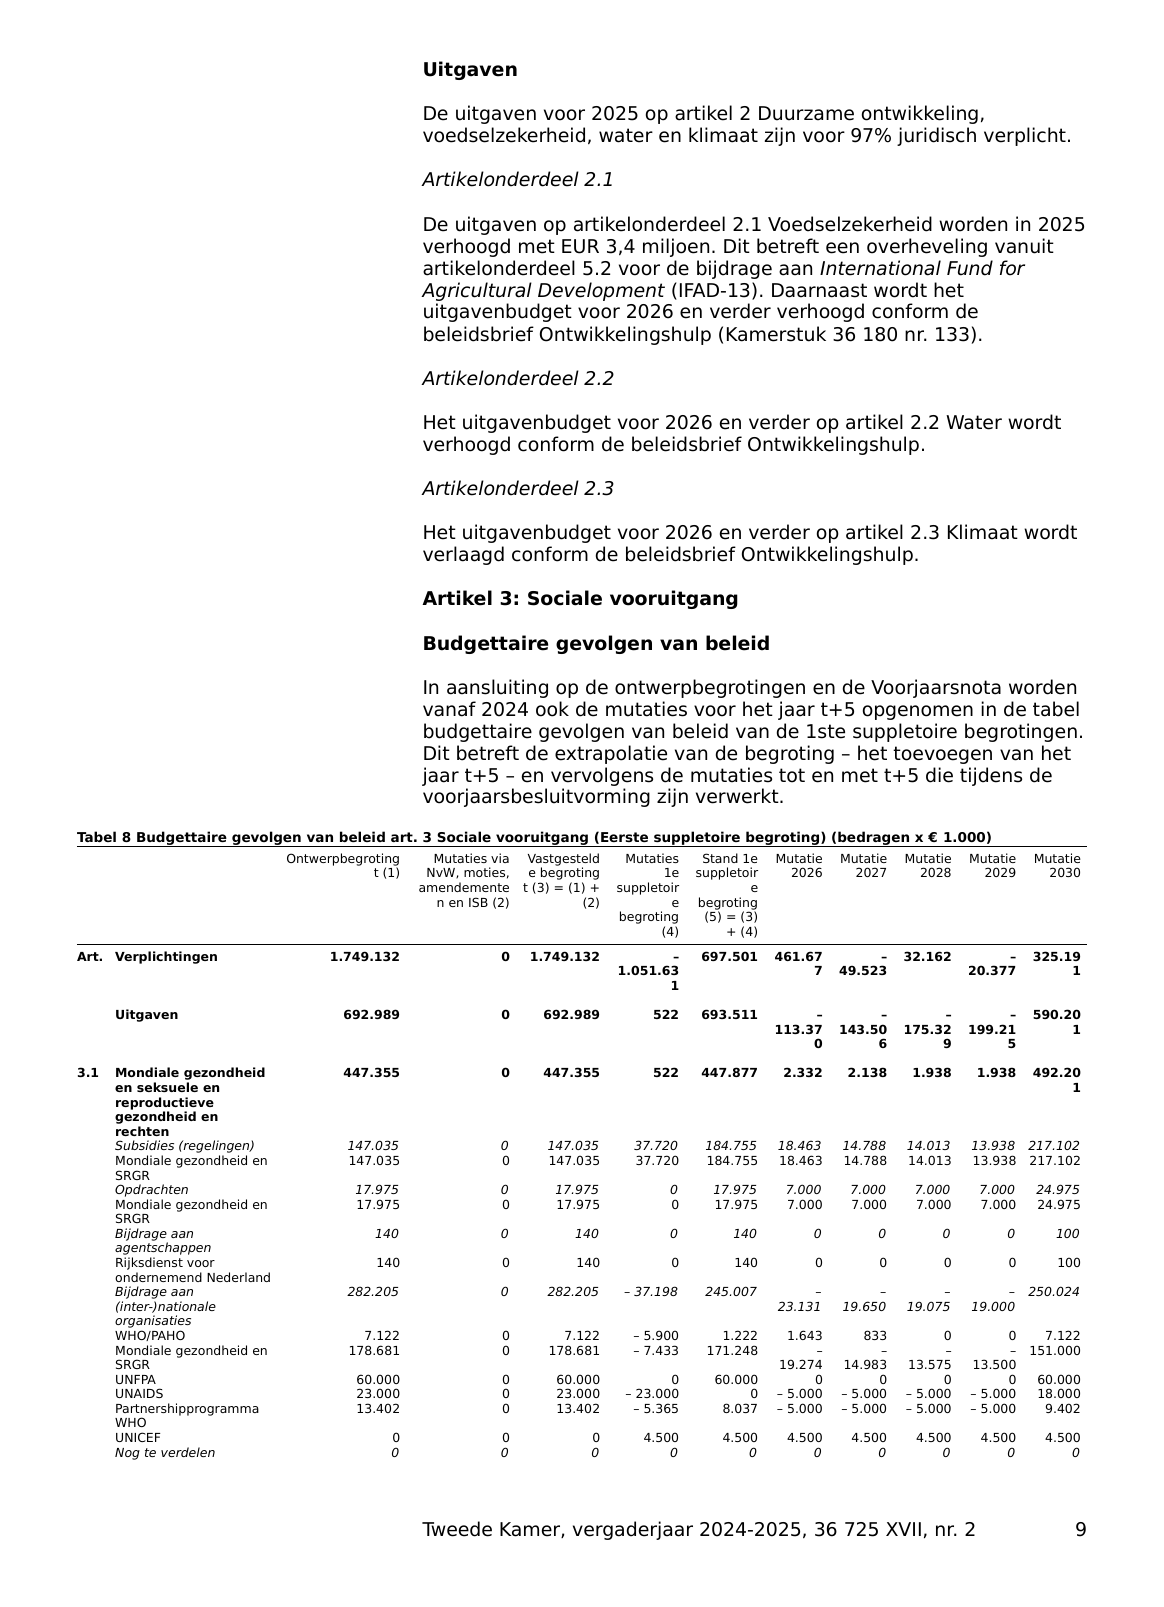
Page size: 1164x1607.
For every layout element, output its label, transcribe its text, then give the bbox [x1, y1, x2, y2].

table_cell [109, 847, 280, 944]
table_cell 7.000 [764, 1198, 828, 1227]
table_cell 147.035 [280, 1154, 406, 1183]
table_cell 0 [406, 1256, 516, 1285]
table_cell 7.000 [829, 1183, 893, 1198]
table_cell 492.201 [1022, 1066, 1087, 1139]
table_cell – 113.370 [764, 1008, 828, 1052]
table_cell Bijdrage aan (inter-)nationale organisaties [109, 1285, 280, 1329]
table_cell [77, 1183, 109, 1198]
table_cell – 23.131 [764, 1285, 828, 1329]
subtitle Budgettaire gevolgen van beleid [422, 632, 1087, 654]
table_cell [77, 1154, 109, 1183]
table_cell – 19.000 [958, 1285, 1022, 1329]
table_cell 4.500 [1022, 1431, 1087, 1446]
subtitle Artikel 3: Sociale vooruitgang [422, 588, 1087, 610]
table_cell 17.975 [280, 1183, 406, 1198]
subtitle Artikelonderdeel 2.2 [422, 368, 1087, 389]
table_cell 0 [406, 1446, 516, 1460]
table_cell 17.975 [516, 1183, 606, 1198]
table_cell 140 [280, 1256, 406, 1285]
table_cell 8.037 [685, 1402, 764, 1431]
table_header Tabel 8 Budgettaire gevolgen van beleid art. 3 Sociale vooruitgang (Eerste suppletoire begroting) (bedragen x € 1.000) [77, 830, 1087, 846]
table_cell – 5.000 [958, 1387, 1022, 1402]
table_cell 14.788 [829, 1139, 893, 1154]
table_cell 0 [764, 1256, 828, 1285]
table_cell – 199.215 [958, 1008, 1022, 1052]
table_cell 171.248 [685, 1344, 764, 1373]
table_cell – 19.075 [893, 1285, 957, 1329]
table_cell 522 [606, 1066, 685, 1139]
table_cell 17.975 [280, 1198, 406, 1227]
table_cell 60.000 [1022, 1373, 1087, 1387]
table_cell [406, 994, 516, 1008]
table_cell [77, 1329, 109, 1343]
table_cell 0 [958, 1256, 1022, 1285]
table_cell 7.000 [764, 1183, 828, 1198]
table_cell – 5.000 [764, 1387, 828, 1402]
table_cell 0 [406, 1285, 516, 1329]
table_cell [606, 994, 685, 1008]
table_cell 7.122 [516, 1329, 606, 1343]
table_cell 0 [406, 945, 516, 993]
table_cell [77, 1373, 109, 1387]
table_cell Mutatie 2027 [829, 847, 893, 944]
table_cell – 5.900 [606, 1329, 685, 1343]
table_cell 23.000 [516, 1387, 606, 1402]
table_cell Partnershipprogramma WHO [109, 1402, 280, 1431]
table_cell Mutatie 2029 [958, 847, 1022, 944]
table_cell [77, 1285, 109, 1329]
table_cell [893, 994, 957, 1008]
table_cell 590.201 [1022, 1008, 1087, 1052]
table_cell WHO/PAHO [109, 1329, 280, 1343]
table_cell 7.122 [1022, 1329, 1087, 1343]
table_cell 447.355 [516, 1066, 606, 1139]
table_cell 325.191 [1022, 945, 1087, 993]
table_cell 60.000 [685, 1373, 764, 1387]
table_cell 0 [829, 1256, 893, 1285]
table_cell 7.000 [893, 1198, 957, 1227]
table_cell 147.035 [280, 1139, 406, 1154]
table_cell 178.681 [516, 1344, 606, 1373]
table_cell Mutatie 2028 [893, 847, 957, 944]
table_cell 0 [958, 1329, 1022, 1343]
table_cell 7.122 [280, 1329, 406, 1343]
text Het uitgavenbudget voor 2026 en verder op artikel 2.3 Klimaat wordt verlaagd conform de beleidsbrief Ontwikkelingshulp. [422, 522, 1087, 566]
table_cell 522 [606, 1008, 685, 1052]
table_cell – 19.650 [829, 1285, 893, 1329]
table_cell 461.677 [764, 945, 828, 993]
table_cell 4.500 [829, 1431, 893, 1446]
text In aansluiting op de ontwerpbegrotingen en de Voorjaarsnota worden vanaf 2024 ook de mutaties voor het jaar t+5 opgenomen in de tabel budgettaire gevolgen van beleid van de 1ste suppletoire begrotingen. Dit betreft de extrapolatie van de begroting – het toevoegen van het jaar t+5 – en vervolgens de mutaties tot en met t+5 die tĳdens de voorjaarsbesluitvorming zĳn verwerkt. [422, 677, 1087, 808]
table_cell 282.205 [280, 1285, 406, 1329]
table_cell – 1.051.631 [606, 945, 685, 993]
table_cell 0 [406, 1198, 516, 1227]
table_cell [109, 994, 280, 1008]
table_cell 0 [829, 1446, 893, 1460]
table_cell [829, 1052, 893, 1066]
table_cell 100 [1022, 1227, 1087, 1256]
table_cell 0 [606, 1373, 685, 1387]
table_cell [77, 994, 109, 1008]
table_cell 0 [406, 1139, 516, 1154]
table_cell 0 [606, 1446, 685, 1460]
table_cell Mondiale gezondheid en SRGR [109, 1154, 280, 1183]
table_cell 0 [406, 1402, 516, 1431]
table_cell 23.000 [280, 1387, 406, 1402]
table_cell [280, 994, 406, 1008]
table_cell 4.500 [764, 1431, 828, 1446]
table_cell [764, 994, 828, 1008]
table_cell 18.000 [1022, 1387, 1087, 1402]
table_cell [77, 1052, 109, 1066]
table_cell [77, 1227, 109, 1256]
table_cell 833 [829, 1329, 893, 1343]
table_cell Art. [77, 945, 109, 993]
subtitle Artikelonderdeel 2.1 [422, 169, 1087, 191]
table_cell 37.720 [606, 1154, 685, 1183]
table_cell 0 [406, 1329, 516, 1343]
table_cell UNAIDS [109, 1387, 280, 1402]
table_cell 100 [1022, 1256, 1087, 1285]
table_cell 2.138 [829, 1066, 893, 1139]
table_cell Uitgaven [109, 1008, 280, 1052]
table_cell 697.501 [685, 945, 764, 993]
table_cell – 5.000 [893, 1402, 957, 1431]
table_cell 0 [406, 1008, 516, 1052]
table_cell 0 [280, 1446, 406, 1460]
table_cell 7.000 [958, 1183, 1022, 1198]
table_cell 140 [516, 1227, 606, 1256]
table_cell 0 [893, 1446, 957, 1460]
table_cell [764, 1052, 828, 1066]
table_cell 4.500 [958, 1431, 1022, 1446]
table_cell [77, 1008, 109, 1052]
table_cell – 19.274 [764, 1344, 828, 1373]
table_cell – 5.365 [606, 1402, 685, 1431]
table_cell [516, 994, 606, 1008]
table_cell – 49.523 [829, 945, 893, 993]
table_cell 24.975 [1022, 1183, 1087, 1198]
table_cell 4.500 [606, 1431, 685, 1446]
table_cell 0 [829, 1373, 893, 1387]
table_cell [958, 1052, 1022, 1066]
table_cell 60.000 [280, 1373, 406, 1387]
table_cell 0 [406, 1227, 516, 1256]
table_cell Mutaties via NvW, moties, amendementen en ISB (2) [406, 847, 516, 944]
table_cell 18.463 [764, 1154, 828, 1183]
table_cell Ontwerpbegroting t (1) [280, 847, 406, 944]
table_cell UNFPA [109, 1373, 280, 1387]
table_cell – 14.983 [829, 1344, 893, 1373]
table_cell 217.102 [1022, 1154, 1087, 1183]
table_cell [77, 1387, 109, 1402]
table_cell 0 [516, 1431, 606, 1446]
table_cell [606, 1052, 685, 1066]
table_cell [280, 1052, 406, 1066]
table_cell 0 [958, 1446, 1022, 1460]
table_cell 140 [685, 1227, 764, 1256]
table_cell 13.402 [516, 1402, 606, 1431]
table_cell 17.975 [516, 1198, 606, 1227]
table_cell Stand 1e suppletoire begroting (5) = (3) + (4) [685, 847, 764, 944]
table_cell 0 [406, 1431, 516, 1446]
table_cell 0 [893, 1329, 957, 1343]
table_cell 147.035 [516, 1139, 606, 1154]
table_cell 0 [958, 1227, 1022, 1256]
table_cell 0 [1022, 1446, 1087, 1460]
table_cell 9.402 [1022, 1402, 1087, 1431]
table_cell 13.402 [280, 1402, 406, 1431]
table_cell [109, 1052, 280, 1066]
table_cell [77, 1402, 109, 1431]
table_cell 151.000 [1022, 1344, 1087, 1373]
table_cell 0 [406, 1183, 516, 1198]
table_cell [77, 1431, 109, 1446]
table_cell 0 [893, 1256, 957, 1285]
table_cell – 7.433 [606, 1344, 685, 1373]
table_cell Nog te verdelen [109, 1446, 280, 1460]
table_cell – 5.000 [893, 1387, 957, 1402]
table_cell 0 [516, 1446, 606, 1460]
table_cell 3.1 [77, 1066, 109, 1139]
table_cell 7.000 [893, 1183, 957, 1198]
table_cell 178.681 [280, 1344, 406, 1373]
table_cell [685, 994, 764, 1008]
table_cell 0 [764, 1373, 828, 1387]
table_cell 32.162 [893, 945, 957, 993]
table_cell UNICEF [109, 1431, 280, 1446]
table_cell – 143.506 [829, 1008, 893, 1052]
table_cell 250.024 [1022, 1285, 1087, 1329]
table_cell – 20.377 [958, 945, 1022, 993]
table_cell 140 [685, 1256, 764, 1285]
table_cell Rijksdienst voor ondernemend Nederland [109, 1256, 280, 1285]
table_cell 0 [406, 1387, 516, 1402]
table_cell [77, 1198, 109, 1227]
table_cell 0 [685, 1387, 764, 1402]
table_cell 37.720 [606, 1139, 685, 1154]
table_cell 0 [958, 1373, 1022, 1387]
table_cell [1022, 994, 1087, 1008]
table_cell – 5.000 [764, 1402, 828, 1431]
table_cell 7.000 [958, 1198, 1022, 1227]
table_cell 447.355 [280, 1066, 406, 1139]
table_cell 0 [764, 1227, 828, 1256]
table_cell 0 [406, 1154, 516, 1183]
table_cell 14.788 [829, 1154, 893, 1183]
table_cell 18.463 [764, 1139, 828, 1154]
table_cell 14.013 [893, 1154, 957, 1183]
table_cell 1.938 [893, 1066, 957, 1139]
table_cell – 5.000 [958, 1402, 1022, 1431]
table_cell 0 [606, 1198, 685, 1227]
table_cell [77, 1256, 109, 1285]
text Het uitgavenbudget voor 2026 en verder op artikel 2.2 Water wordt verhoogd conform de beleidsbrief Ontwikkelingshulp. [422, 412, 1087, 456]
table_cell Mutaties 1e suppletoire begroting (4) [606, 847, 685, 944]
table_cell 1.938 [958, 1066, 1022, 1139]
table_cell [958, 994, 1022, 1008]
table_cell [406, 1052, 516, 1066]
table_cell 245.007 [685, 1285, 764, 1329]
table_cell 282.205 [516, 1285, 606, 1329]
table_cell 693.511 [685, 1008, 764, 1052]
table_cell – 13.575 [893, 1344, 957, 1373]
table_cell 4.500 [685, 1431, 764, 1446]
table_cell 0 [406, 1373, 516, 1387]
table_cell [77, 847, 109, 944]
table_cell Bijdrage aan agentschappen [109, 1227, 280, 1256]
table_cell [77, 1344, 109, 1373]
table_cell Mondiale gezondheid en SRGR [109, 1198, 280, 1227]
table_cell Verplichtingen [109, 945, 280, 993]
table_cell [1022, 1052, 1087, 1066]
subtitle Artikelonderdeel 2.3 [422, 478, 1087, 500]
table_cell – 37.198 [606, 1285, 685, 1329]
table_cell [77, 1446, 109, 1460]
table_cell 0 [829, 1227, 893, 1256]
table_cell 0 [685, 1446, 764, 1460]
table_cell 0 [406, 1344, 516, 1373]
table_cell 24.975 [1022, 1198, 1087, 1227]
text De uitgaven op artikelonderdeel 2.1 Voedselzekerheid worden in 2025 verhoogd met EUR 3,4 miljoen. Dit betreft een overheveling vanuit artikelonderdeel 5.2 voor de bijdrage aan International Fund for Agricultural Development (IFAD-13). Daarnaast wordt het uitgavenbudget voor 2026 en verder verhoogd conform de beleidsbrief Ontwikkelingshulp (Kamerstuk 36 180 nr. 133). [422, 213, 1087, 345]
table_cell 140 [516, 1256, 606, 1285]
table_cell – 175.329 [893, 1008, 957, 1052]
table_cell 147.035 [516, 1154, 606, 1183]
table_cell Subsidies (regelingen) [109, 1139, 280, 1154]
table_cell 0 [893, 1373, 957, 1387]
text De uitgaven voor 2025 op artikel 2 Duurzame ontwikkeling, voedselzekerheid, water en klimaat zijn voor 97% juridisch verplicht. [422, 103, 1087, 147]
table_cell 0 [606, 1183, 685, 1198]
table_cell [77, 1139, 109, 1154]
table_cell – 5.000 [829, 1402, 893, 1431]
table_cell 13.938 [958, 1154, 1022, 1183]
table_cell 60.000 [516, 1373, 606, 1387]
table_cell 1.749.132 [516, 945, 606, 993]
table_cell – 23.000 [606, 1387, 685, 1402]
table_cell 184.755 [685, 1139, 764, 1154]
table_cell Vastgestelde begroting t (3) = (1) + (2) [516, 847, 606, 944]
table_cell 1.749.132 [280, 945, 406, 993]
table_cell 0 [280, 1431, 406, 1446]
table_cell 0 [406, 1066, 516, 1139]
table_cell 13.938 [958, 1139, 1022, 1154]
table_cell 2.332 [764, 1066, 828, 1139]
table_cell 217.102 [1022, 1139, 1087, 1154]
table_cell Mondiale gezondheid en SRGR [109, 1344, 280, 1373]
table_cell 0 [606, 1256, 685, 1285]
table_cell Mondiale gezondheid en seksuele en reproductieve gezondheid en rechten [109, 1066, 280, 1139]
table_cell 184.755 [685, 1154, 764, 1183]
table_cell [893, 1052, 957, 1066]
table_cell [829, 994, 893, 1008]
table_cell 0 [893, 1227, 957, 1256]
table_cell 17.975 [685, 1198, 764, 1227]
table_cell 1.643 [764, 1329, 828, 1343]
table_cell 692.989 [280, 1008, 406, 1052]
subtitle Uitgaven [422, 59, 1087, 81]
table_cell 0 [764, 1446, 828, 1460]
table_cell – 13.500 [958, 1344, 1022, 1373]
table_cell [516, 1052, 606, 1066]
table_cell Mutatie 2026 [764, 847, 828, 944]
table_cell 692.989 [516, 1008, 606, 1052]
table_cell 17.975 [685, 1183, 764, 1198]
table_cell Opdrachten [109, 1183, 280, 1198]
table_cell 7.000 [829, 1198, 893, 1227]
table_cell – 5.000 [829, 1387, 893, 1402]
table_cell 140 [280, 1227, 406, 1256]
table_cell Mutatie 2030 [1022, 847, 1087, 944]
table_cell [685, 1052, 764, 1066]
table_cell 447.877 [685, 1066, 764, 1139]
table_cell 0 [606, 1227, 685, 1256]
table_cell 14.013 [893, 1139, 957, 1154]
table_cell 4.500 [893, 1431, 957, 1446]
table_cell 1.222 [685, 1329, 764, 1343]
